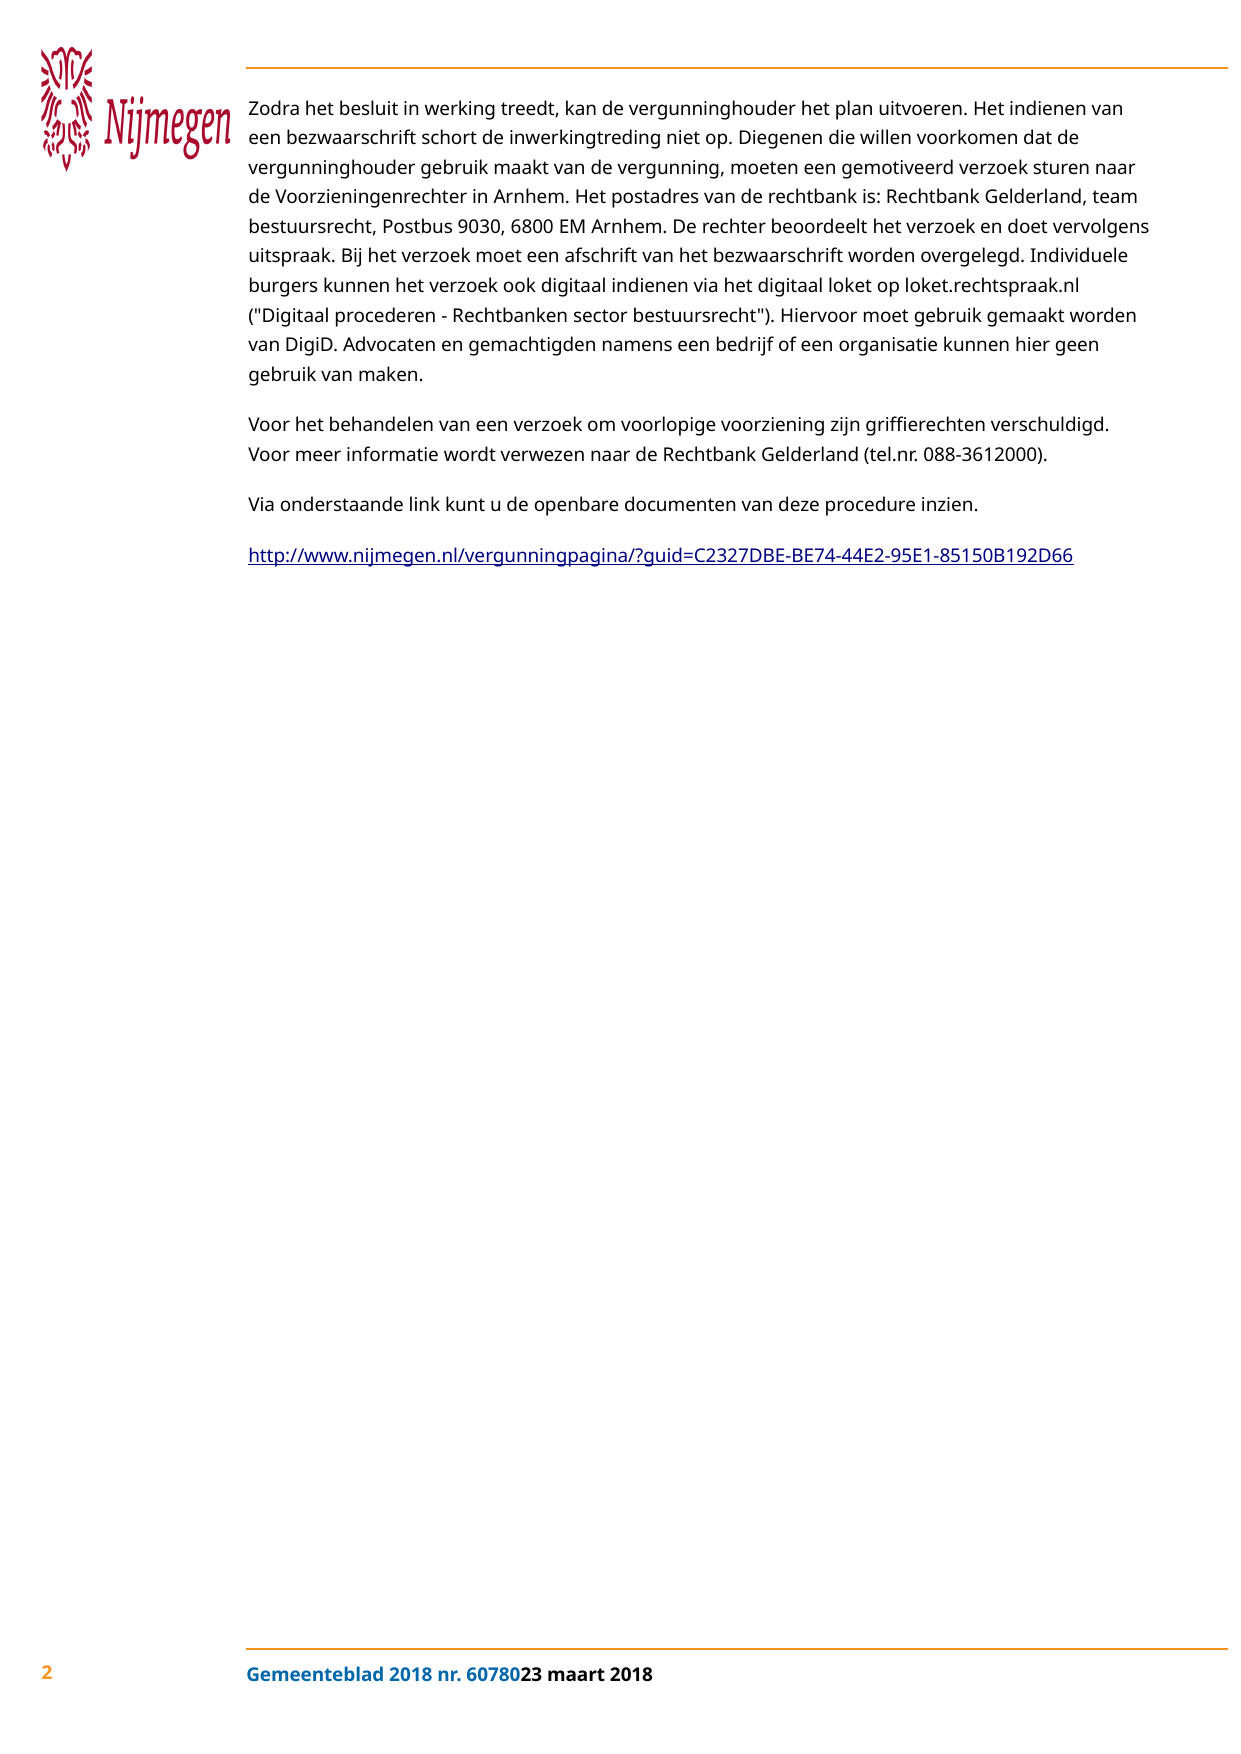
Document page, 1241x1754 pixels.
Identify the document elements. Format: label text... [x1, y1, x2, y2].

text Via onderstaande link kunt u de openbare documenten van deze procedure inzien. [248, 491, 1152, 517]
text Voor het behandelen van een verzoek om voorlopige voorziening zijn griffierechten verschuldigd. Voor meer informatie wordt verwezen naar de Rechtbank Gelderland (tel.nr. 088-3612000). [248, 411, 1152, 467]
text http://www.nijmegen.nl/vergunningpagina/?guid=C2327DBE-BE74-44E2-95E1-85150B192D66 [248, 542, 1152, 568]
text Zodra het besluit in werking treedt, kan de vergunninghouder het plan uitvoeren. Het indienen van een bezwaarschrift schort de inwerkingtreding niet op. Diegenen die willen voorkomen dat de vergunninghouder gebruik maakt van de vergunning, moeten een gemotiveerd verzoek sturen naar de Voorzieningenrechter in Arnhem. Het postadres van de rechtbank is: Rechtbank Gelderland, team bestuursrecht, Postbus 9030, 6800 EM Arnhem. De rechter beoordeelt het verzoek en doet vervolgens uitspraak. Bij het verzoek moet een afschrift van het bezwaarschrift worden overgelegd. Individuele burgers kunnen het verzoek ook digitaal indienen via het digitaal loket op loket.rechtspraak.nl ("Digitaal procederen - Rechtbanken sector bestuursrecht"). Hiervoor moet gebruik gemaakt worden van DigiD. Advocaten en gemachtigden namens een bedrijf of een organisatie kunnen hier geen gebruik van maken. [248, 95, 1152, 387]
picture [41, 47, 231, 172]
